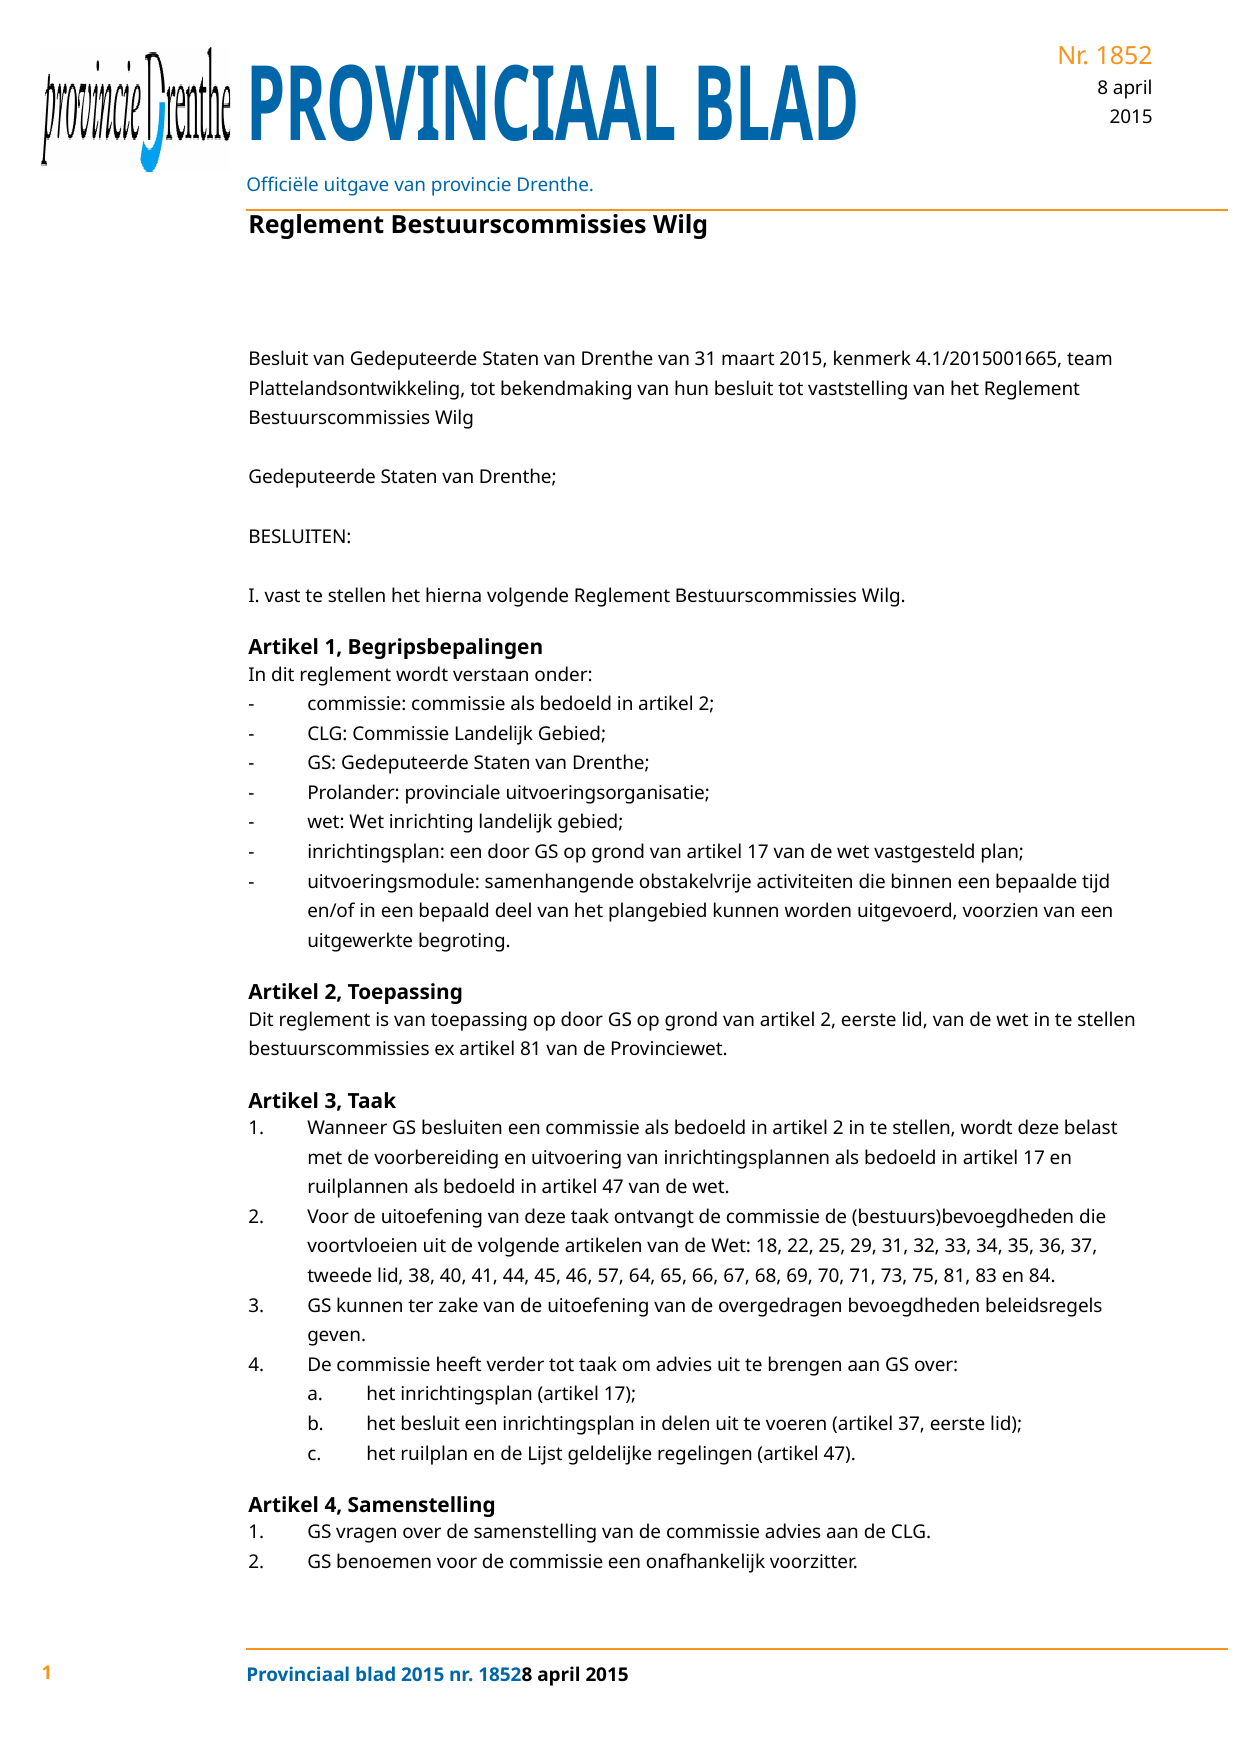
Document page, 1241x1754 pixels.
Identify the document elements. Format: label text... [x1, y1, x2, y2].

list het inrichtingsplan (artikel 17); [307, 1381, 1152, 1406]
list commissie: commissie als bedoeld in artikel 2; [248, 690, 1152, 716]
list inrichtingsplan: een door GS op grond van artikel 17 van de wet vastgesteld plan; [248, 838, 1152, 864]
list Prolander: provinciale uitvoeringsorganisatie; [248, 779, 1152, 805]
text I. vast te stellen het hierna volgende Reglement Bestuurscommissies Wilg. [248, 582, 1152, 608]
text Artikel 3, Taak [248, 1086, 1152, 1114]
list De commissie heeft verder tot taak om advies uit te brengen aan GS over: [248, 1351, 1152, 1377]
list het besluit een inrichtingsplan in delen uit te voeren (artikel 37, eerste lid); [307, 1410, 1152, 1436]
list uitvoeringsmodule: samenhangende obstakelvrije activiteiten die binnen een bepaalde tijd en/of in een bepaald deel van het plangebied kunnen worden uitgevoerd, voorzien van een uitgewerkte begroting. [248, 868, 1152, 953]
list GS benoemen voor de commissie een onafhankelijk voorzitter. [248, 1548, 1152, 1574]
text Dit reglement is van toepassing op door GS op grond van artikel 2, eerste lid, van de wet in te stellen bestuurscommissies ex artikel 81 van de Provinciewet. [248, 1006, 1152, 1061]
text In dit reglement wordt verstaan onder: [248, 661, 1152, 687]
list wet: Wet inrichting landelijk gebied; [248, 809, 1152, 834]
list Voor de uitoefening van deze taak ontvangt de commissie de (bestuurs)bevoegdheden die voortvloeien uit de volgende artikelen van de Wet: 18, 22, 25, 29, 31, 32, 33, 34, 35, 36, 37, tweede lid, 38, 40, 41, 44, 45, 46, 57, 64, 65, 66, 67, 68, 69, 70, 71, 73, 75, 81, 83 en 84. [248, 1203, 1152, 1288]
text Reglement Bestuurscommissies Wilg [248, 211, 1152, 241]
list GS kunnen ter zake van de uitoefening van de overgedragen bevoegdheden beleidsregels geven. [248, 1292, 1152, 1347]
text Besluit van Gedeputeerde Staten van Drenthe van 31 maart 2015, kenmerk 4.1/2015001665, team Plattelandsontwikkeling, tot bekendmaking van hun besluit tot vaststelling van het Reglement Bestuurscommissies Wilg [248, 345, 1152, 430]
list GS: Gedeputeerde Staten van Drenthe; [248, 749, 1152, 775]
text BESLUITEN: [248, 523, 1152, 548]
list CLG: Commissie Landelijk Gebied; [248, 720, 1152, 746]
list het ruilplan en de Lijst geldelijke regelingen (artikel 47). [307, 1440, 1152, 1466]
text Artikel 1, Begripsbepalingen [248, 632, 1152, 661]
text Artikel 4, Samenstelling [248, 1490, 1152, 1519]
text Gedeputeerde Staten van Drenthe; [248, 464, 1152, 489]
list GS vragen over de samenstelling van de commissie advies aan de CLG. [248, 1519, 1152, 1544]
list Wanneer GS besluiten een commissie als bedoeld in artikel 2 in te stellen, wordt deze belast met de voorbereiding en uitvoering van inrichtingsplannen als bedoeld in artikel 17 en ruilplannen als bedoeld in artikel 47 van de wet. [248, 1114, 1152, 1199]
picture [41, 47, 231, 172]
text Artikel 2, Toepassing [248, 977, 1152, 1006]
